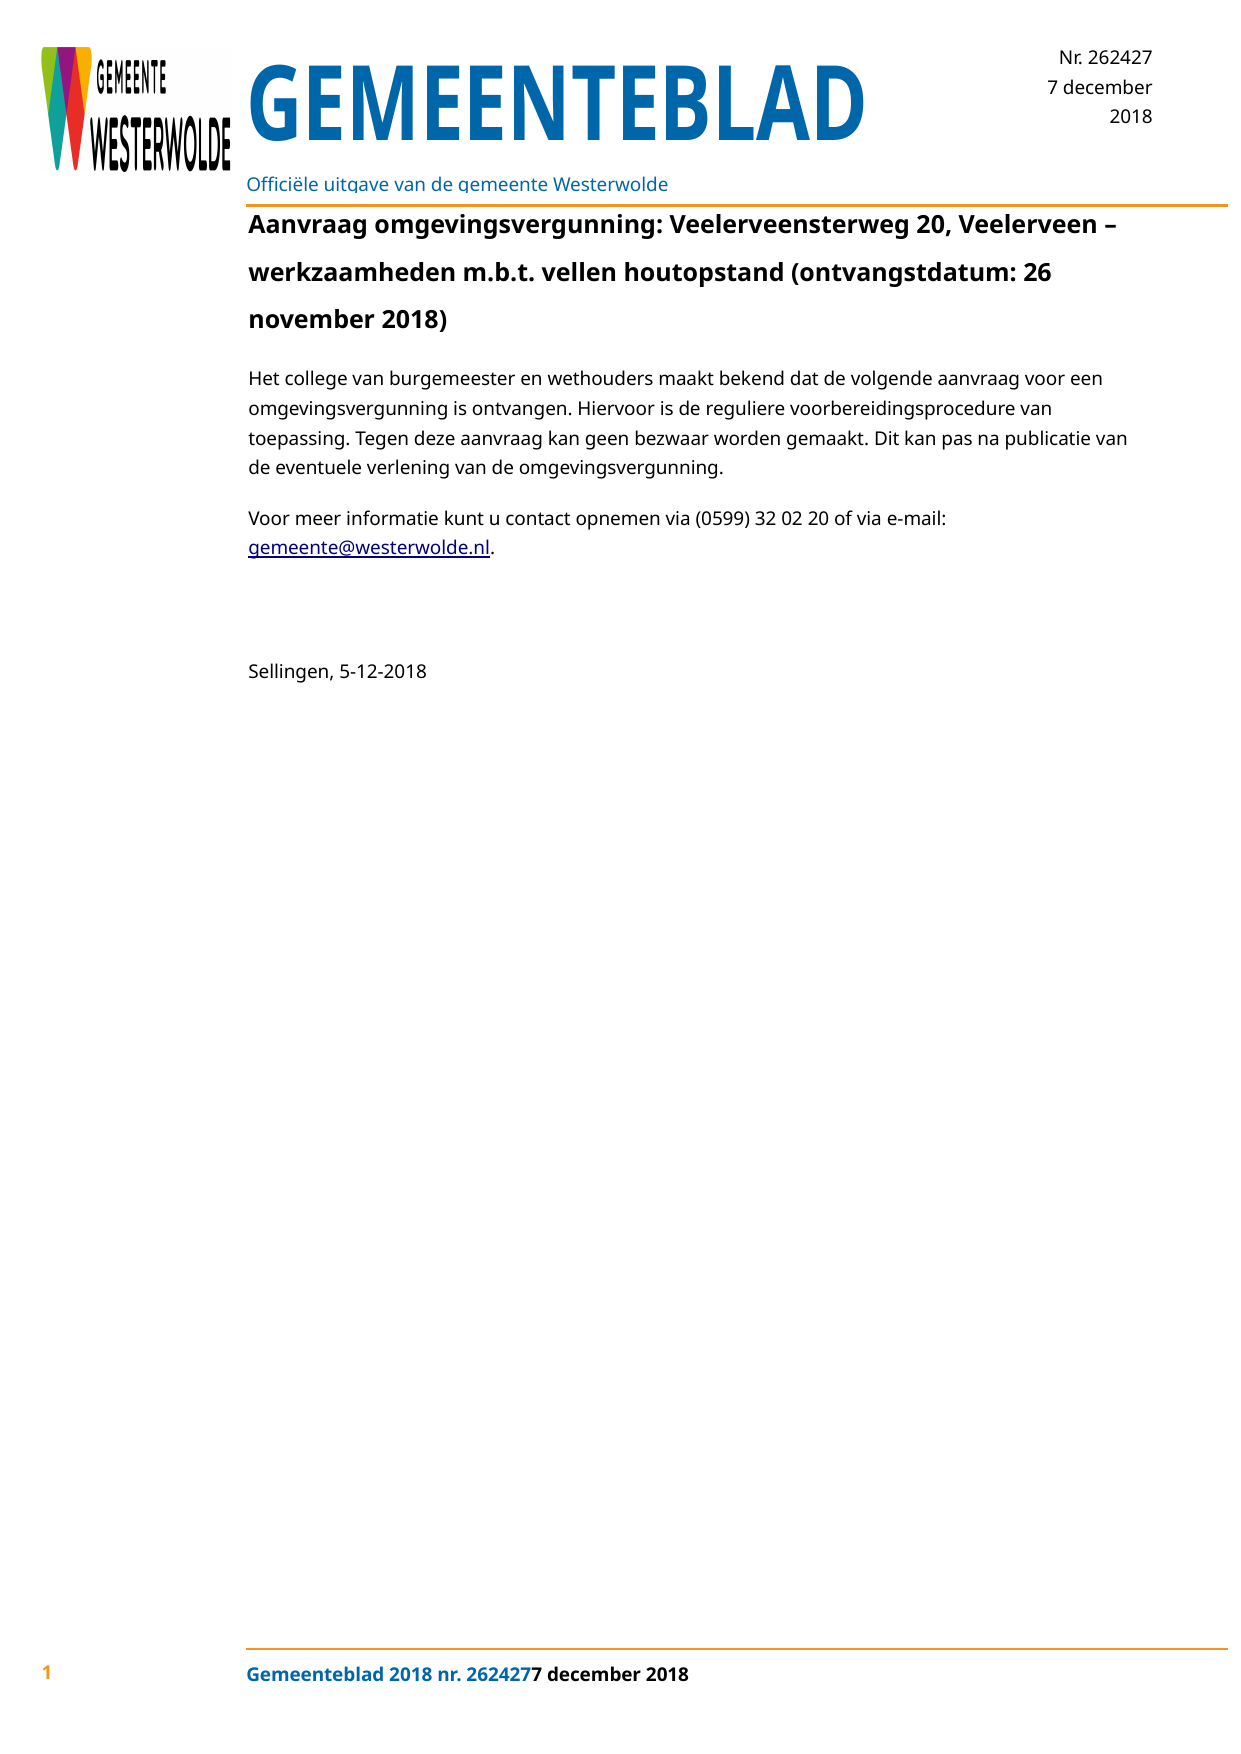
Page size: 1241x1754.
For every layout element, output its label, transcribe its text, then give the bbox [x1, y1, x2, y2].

text Sellingen, 5-12-2018 [248, 658, 1152, 684]
text Voor meer informatie kunt u contact opnemen via (0599) 32 02 20 of via e-mail: gemeente@westerwolde.nl. [248, 505, 1152, 560]
text Het college van burgemeester en wethouders maakt bekend dat de volgende aanvraag voor een omgevingsvergunning is ontvangen. Hiervoor is de reguliere voorbereidingsprocedure van toepassing. Tegen deze aanvraag kan geen bezwaar worden gemaakt. Dit kan pas na publicatie van de eventuele verlening van de omgevingsvergunning. [248, 366, 1152, 480]
picture [41, 47, 231, 172]
text Aanvraag omgevingsvergunning: Veelerveensterweg 20, Veelerveen – werkzaamheden m.b.t. vellen houtopstand (ontvangstdatum: 26 november 2018) [248, 207, 1152, 336]
